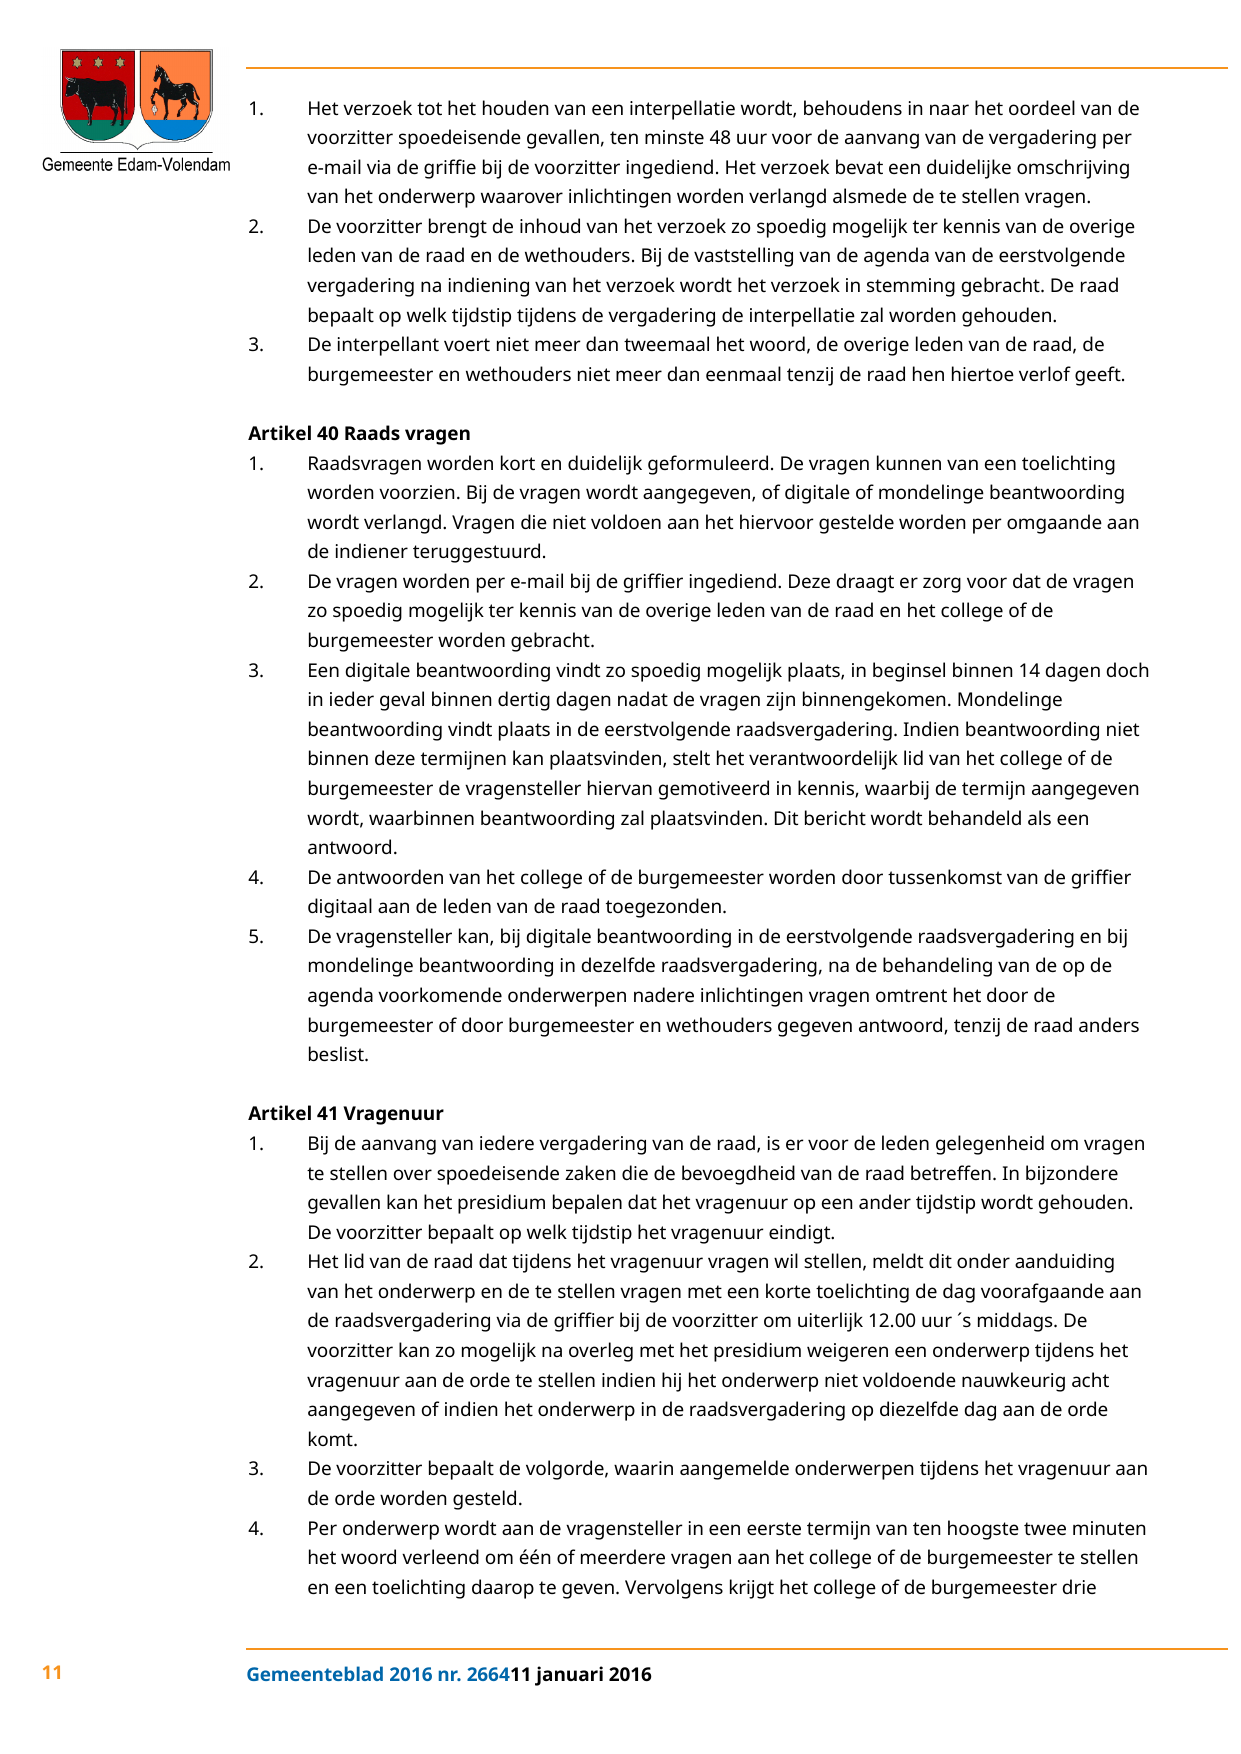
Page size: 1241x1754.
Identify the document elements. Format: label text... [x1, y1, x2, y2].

list Raadsvragen worden kort en duidelijk geformuleerd. De vragen kunnen van een toelichting worden voorzien. Bij de vragen wordt aangegeven, of digitale of mondelinge beantwoording wordt verlangd. Vragen die niet voldoen aan het hiervoor gestelde worden per omgaande aan de indiener teruggestuurd. [248, 450, 1152, 564]
text Artikel 40 Raads vragen [248, 420, 1152, 446]
text Artikel 41 Vragenuur [248, 1101, 1152, 1126]
list De voorzitter brengt de inhoud van het verzoek zo spoedig mogelijk ter kennis van de overige leden van de raad en de wethouders. Bij de vaststelling van de agenda van de eerstvolgende vergadering na indiening van het verzoek wordt het verzoek in stemming gebracht. De raad bepaalt op welk tijdstip tijdens de vergadering de interpellatie zal worden gehouden. [248, 213, 1152, 328]
list De voorzitter bepaalt de volgorde, waarin aangemelde onderwerpen tijdens het vragenuur aan de orde worden gesteld. [248, 1456, 1152, 1511]
list Een digitale beantwoording vindt zo spoedig mogelijk plaats, in beginsel binnen 14 dagen doch in ieder geval binnen dertig dagen nadat de vragen zijn binnengekomen. Mondelinge beantwoording vindt plaats in de eerstvolgende raadsvergadering. Indien beantwoording niet binnen deze termijnen kan plaatsvinden, stelt het verantwoordelijk lid van het college of de burgemeester de vragensteller hiervan gemotiveerd in kennis, waarbij de termijn aangegeven wordt, waarbinnen beantwoording zal plaatsvinden. Dit bericht wordt behandeld als een antwoord. [248, 657, 1152, 860]
list De vragensteller kan, bij digitale beantwoording in de eerstvolgende raadsvergadering en bij mondelinge beantwoording in dezelfde raadsvergadering, na de behandeling van de op de agenda voorkomende onderwerpen nadere inlichtingen vragen omtrent het door de burgemeester of door burgemeester en wethouders gegeven antwoord, tenzij de raad anders beslist. [248, 923, 1152, 1067]
list Bij de aanvang van iedere vergadering van de raad, is er voor de leden gelegenheid om vragen te stellen over spoedeisende zaken die de bevoegdheid van de raad betreffen. In bijzondere gevallen kan het presidium bepalen dat het vragenuur op een ander tijdstip wordt gehouden. De voorzitter bepaalt op welk tijdstip het vragenuur eindigt. [248, 1130, 1152, 1245]
picture [41, 47, 231, 172]
list Het lid van de raad dat tijdens het vragenuur vragen wil stellen, meldt dit onder aanduiding van het onderwerp en de te stellen vragen met een korte toelichting de dag voorafgaande aan de raadsvergadering via de griffier bij de voorzitter om uiterlijk 12.00 uur ´s middags. De voorzitter kan zo mogelijk na overleg met het presidium weigeren een onderwerp tijdens het vragenuur aan de orde te stellen indien hij het onderwerp niet voldoende nauwkeurig acht aangegeven of indien het onderwerp in de raadsvergadering op diezelfde dag aan de orde komt. [248, 1248, 1152, 1452]
list De interpellant voert niet meer dan tweemaal het woord, de overige leden van de raad, de burgemeester en wethouders niet meer dan eenmaal tenzij de raad hen hiertoe verlof geeft. [248, 331, 1152, 387]
list De vragen worden per e-mail bij de griffier ingediend. Deze draagt er zorg voor dat de vragen zo spoedig mogelijk ter kennis van de overige leden van de raad en het college of de burgemeester worden gebracht. [248, 568, 1152, 653]
list De antwoorden van het college of de burgemeester worden door tussenkomst van de griffier digitaal aan de leden van de raad toegezonden. [248, 864, 1152, 919]
list Per onderwerp wordt aan de vragensteller in een eerste termijn van ten hoogste twee minuten het woord verleend om één of meerdere vragen aan het college of de burgemeester te stellen en een toelichting daarop te geven. Vervolgens krijgt het college of de burgemeester drie [248, 1515, 1152, 1600]
list Het verzoek tot het houden van een interpellatie wordt, behoudens in naar het oordeel van de voorzitter spoedeisende gevallen, ten minste 48 uur voor de aanvang van de vergadering per e-mail via de griffie bij de voorzitter ingediend. Het verzoek bevat een duidelijke omschrijving van het onderwerp waarover inlichtingen worden verlangd alsmede de te stellen vragen. [248, 95, 1152, 209]
